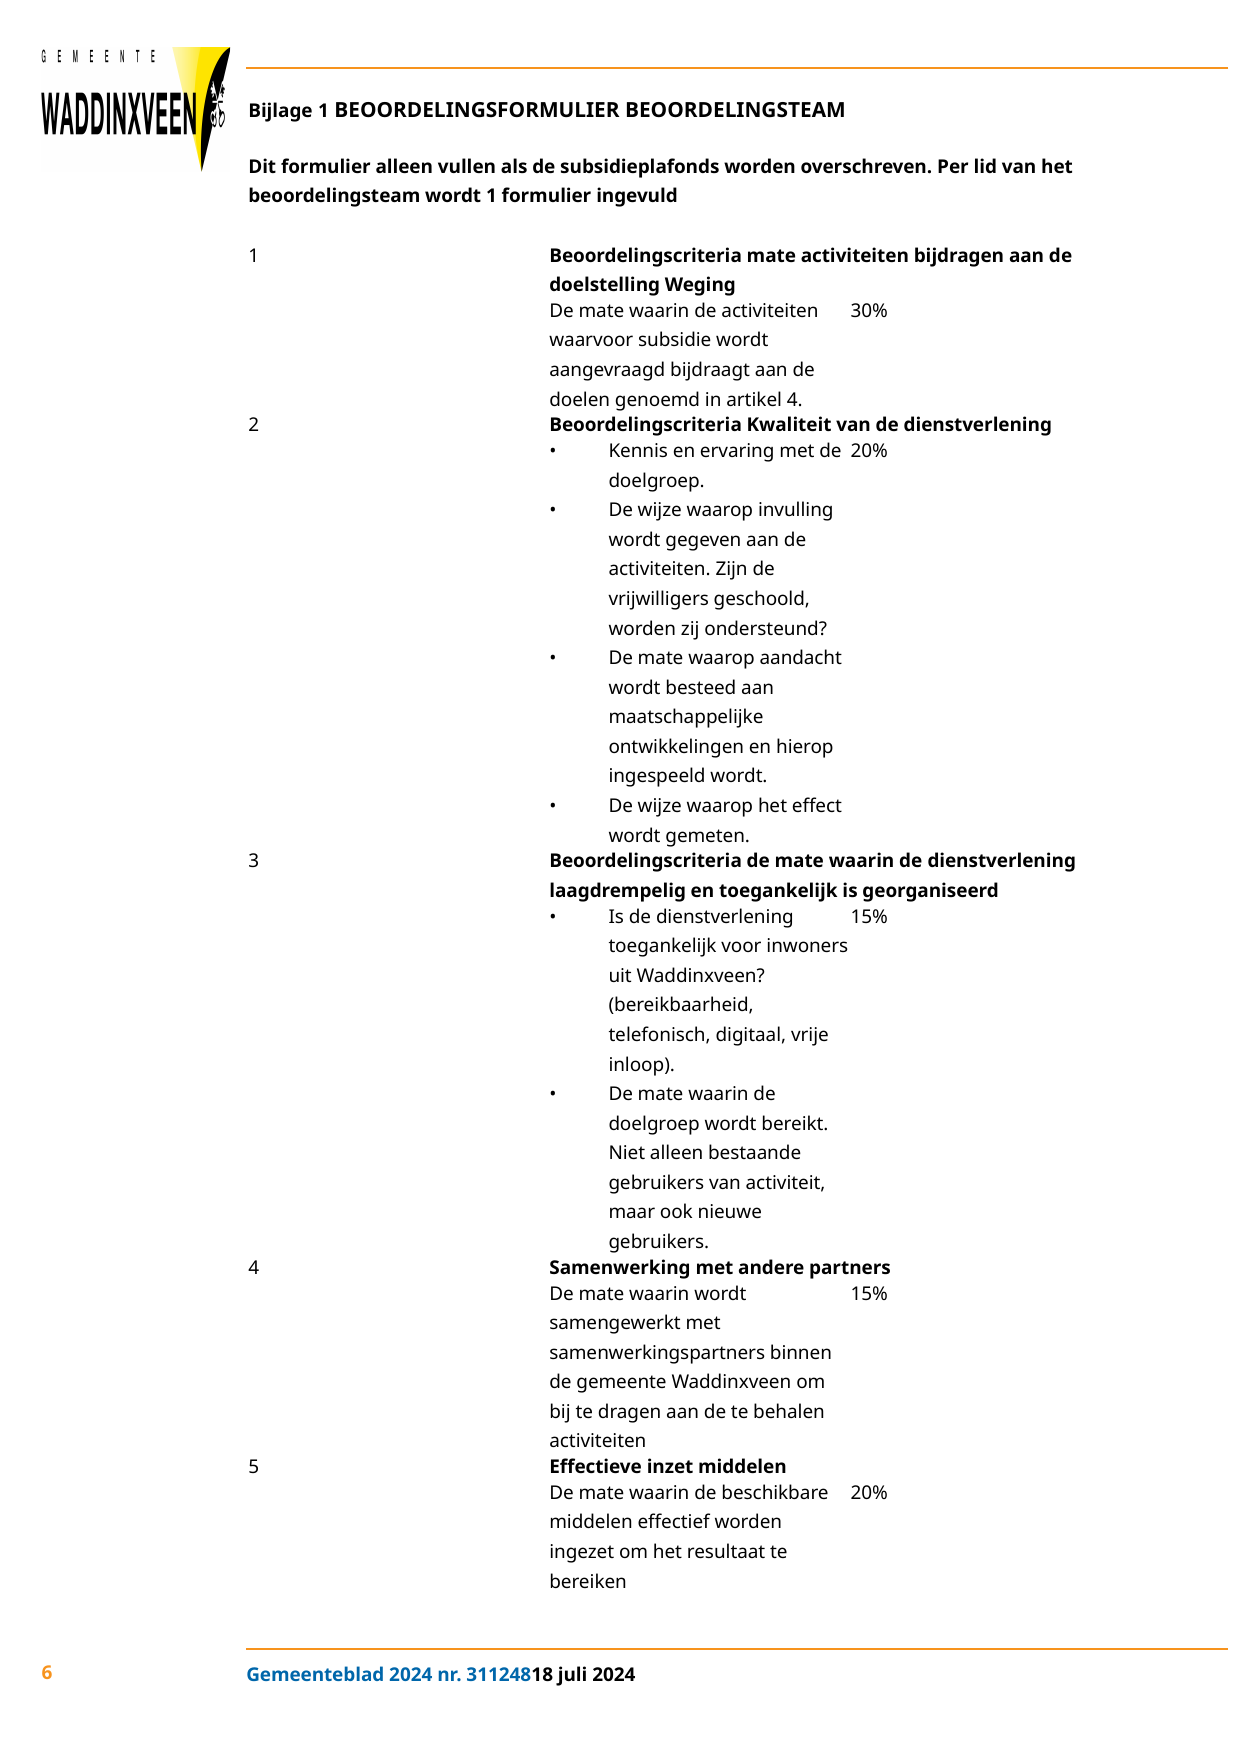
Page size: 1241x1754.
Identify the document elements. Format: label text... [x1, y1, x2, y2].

table_cell De mate waarin de beschikbare middelen effectief worden ingezet om het resultaat te bereiken [549, 1479, 850, 1594]
table_cell [248, 903, 549, 1254]
table_header Beoordelingscriteria mate activiteiten bijdragen aan de doelstelling Weging [549, 242, 1152, 297]
table_cell 30% [850, 297, 1152, 412]
table_cell Kennis en ervaring met de doelgroep. De wijze waarop invulling wordt gegeven aan de activiteiten. Zijn de vrijwilligers geschoold, worden zij ondersteund? De mate waarop aandacht wordt besteed aan maatschappelijke ontwikkelingen en hierop ingespeeld wordt. De wijze waarop het effect wordt gemeten. [549, 437, 850, 848]
table_cell [248, 1479, 549, 1594]
table_cell 20% [850, 437, 1152, 848]
table_cell 20% [850, 1479, 1152, 1594]
table_cell Is de dienstverlening toegankelijk voor inwoners uit Waddinxveen? (bereikbaarheid, telefonisch, digitaal, vrije inloop). De mate waarin de doelgroep wordt bereikt. Niet alleen bestaande gebruikers van activiteit, maar ook nieuwe gebruikers. [549, 903, 850, 1254]
table_cell 15% [850, 1280, 1152, 1453]
table_cell [248, 437, 549, 848]
table_cell De mate waarin wordt samengewerkt met samenwerkingspartners binnen de gemeente Waddinxveen om bij te dragen aan de te behalen activiteiten [549, 1280, 850, 1453]
table_cell 3 [248, 848, 549, 903]
table_cell Beoordelingscriteria de mate waarin de dienstverlening laagdrempelig en toegankelijk is georganiseerd [549, 848, 1152, 903]
table_cell 15% [850, 903, 1152, 1254]
table_cell Effectieve inzet middelen [549, 1454, 850, 1479]
picture [41, 47, 231, 172]
table_cell 2 [248, 412, 549, 437]
table_cell 4 [248, 1254, 549, 1280]
table_cell [248, 297, 549, 412]
text Bijlage 1 BEOORDELINGSFORMULIER BEOORDELINGSTEAM [248, 95, 1152, 123]
table_header 1 [248, 242, 549, 297]
table_cell [248, 1280, 549, 1453]
table_cell Beoordelingscriteria Kwaliteit van de dienstverlening [549, 412, 1152, 437]
table_cell 5 [248, 1454, 549, 1479]
text Dit formulier alleen vullen als de subsidieplafonds worden overschreven. Per lid van het beoordelingsteam wordt 1 formulier ingevuld [248, 153, 1152, 208]
table_cell Samenwerking met andere partners [549, 1254, 1152, 1280]
table_cell De mate waarin de activiteiten waarvoor subsidie wordt aangevraagd bijdraagt aan de doelen genoemd in artikel 4. [549, 297, 850, 412]
table_cell [850, 1454, 1152, 1479]
